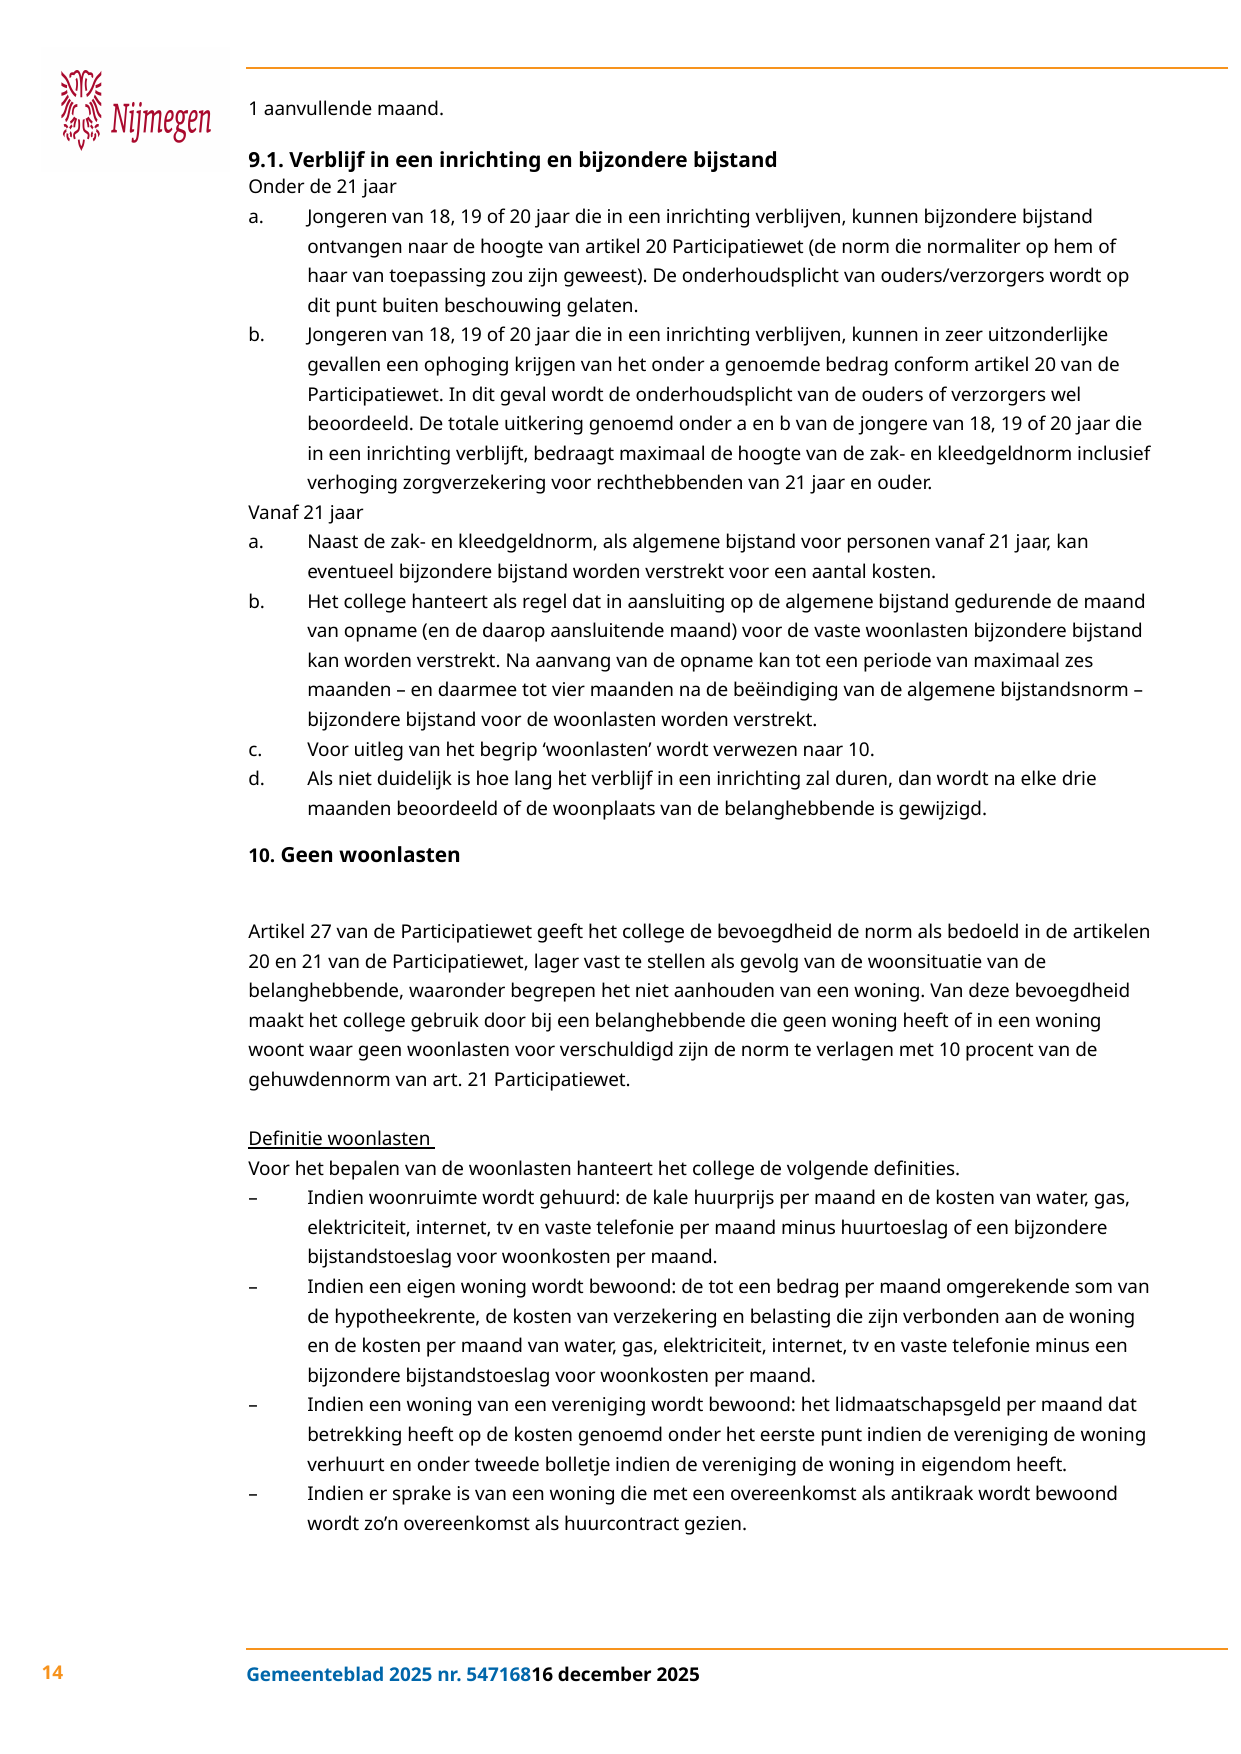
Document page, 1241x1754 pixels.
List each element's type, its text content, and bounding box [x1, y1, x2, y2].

text Voor het bepalen van de woonlasten hanteert het college de volgende definities. [248, 1155, 1152, 1181]
text 10. Geen woonlasten [248, 841, 1152, 869]
list Het college hanteert als regel dat in aansluiting op de algemene bijstand gedurende de maand van opname (en de daarop aansluitende maand) voor de vaste woonlasten bijzondere bijstand kan worden verstrekt. Na aanvang van de opname kan tot een periode van maximaal zes maanden – en daarmee tot vier maanden na de beëindiging van de algemene bijstandsnorm – bijzondere bijstand voor de woonlasten worden verstrekt. [248, 588, 1152, 732]
list Voor uitleg van het begrip ‘woonlasten’ wordt verwezen naar 10. [248, 736, 1152, 761]
text 9.1. Verblijf in een inrichting en bijzondere bijstand [248, 145, 1152, 174]
list Indien er sprake is van een woning die met een overeenkomst als antikraak wordt bewoond wordt zo’n overeenkomst als huurcontract gezien. [248, 1480, 1152, 1536]
list Naast de zak- en kleedgeldnorm, als algemene bijstand voor personen vanaf 21 jaar, kan eventueel bijzondere bijstand worden verstrekt voor een aantal kosten. [248, 529, 1152, 584]
text Vanaf 21 jaar [248, 499, 1152, 525]
list Indien woonruimte wordt gehuurd: de kale huurprijs per maand en de kosten van water, gas, elektriciteit, internet, tv en vaste telefonie per maand minus huurtoeslag of een bijzondere bijstandstoeslag voor woonkosten per maand. [248, 1184, 1152, 1269]
picture [41, 47, 231, 172]
text Artikel 27 van de Participatiewet geeft het college de bevoegdheid de norm als bedoeld in de artikelen 20 en 21 van de Participatiewet, lager vast te stellen als gevolg van de woonsituatie van de belanghebbende, waaronder begrepen het niet aanhouden van een woning. Van deze bevoegdheid maakt het college gebruik door bij een belanghebbende die geen woning heeft of in een woning woont waar geen woonlasten voor verschuldigd zijn de norm te verlagen met 10 procent van de gehuwdennorm van art. 21 Participatiewet. [248, 918, 1152, 1092]
list Indien een eigen woning wordt bewoond: de tot een bedrag per maand omgerekende som van de hypotheekrente, de kosten van verzekering en belasting die zijn verbonden aan de woning en de kosten per maand van water, gas, elektriciteit, internet, tv en vaste telefonie minus een bijzondere bijstandstoeslag voor woonkosten per maand. [248, 1273, 1152, 1388]
text Definitie woonlasten [248, 1125, 1152, 1151]
list Indien een woning van een vereniging wordt bewoond: het lidmaatschapsgeld per maand dat betrekking heeft op de kosten genoemd onder het eerste punt indien de vereniging de woning verhuurt en onder tweede bolletje indien de vereniging de woning in eigendom heeft. [248, 1392, 1152, 1476]
list Als niet duidelijk is hoe lang het verblijf in een inrichting zal duren, dan wordt na elke drie maanden beoordeeld of de woonplaats van de belanghebbende is gewijzigd. [248, 765, 1152, 821]
text 1 aanvullende maand. [248, 95, 1152, 121]
list Jongeren van 18, 19 of 20 jaar die in een inrichting verblijven, kunnen bijzondere bijstand ontvangen naar de hoogte van artikel 20 Participatiewet (de norm die normaliter op hem of haar van toepassing zou zijn geweest). De onderhoudsplicht van ouders/verzorgers wordt op dit punt buiten beschouwing gelaten. [248, 203, 1152, 318]
list Jongeren van 18, 19 of 20 jaar die in een inrichting verblijven, kunnen in zeer uitzonderlijke gevallen een ophoging krijgen van het onder a genoemde bedrag conform artikel 20 van de Participatiewet. In dit geval wordt de onderhoudsplicht van de ouders of verzorgers wel beoordeeld. De totale uitkering genoemd onder a en b van de jongere van 18, 19 of 20 jaar die in een inrichting verblijft, bedraagt maximaal de hoogte van de zak- en kleedgeldnorm inclusief verhoging zorgverzekering voor rechthebbenden van 21 jaar en ouder. [248, 322, 1152, 495]
text Onder de 21 jaar [248, 174, 1152, 199]
